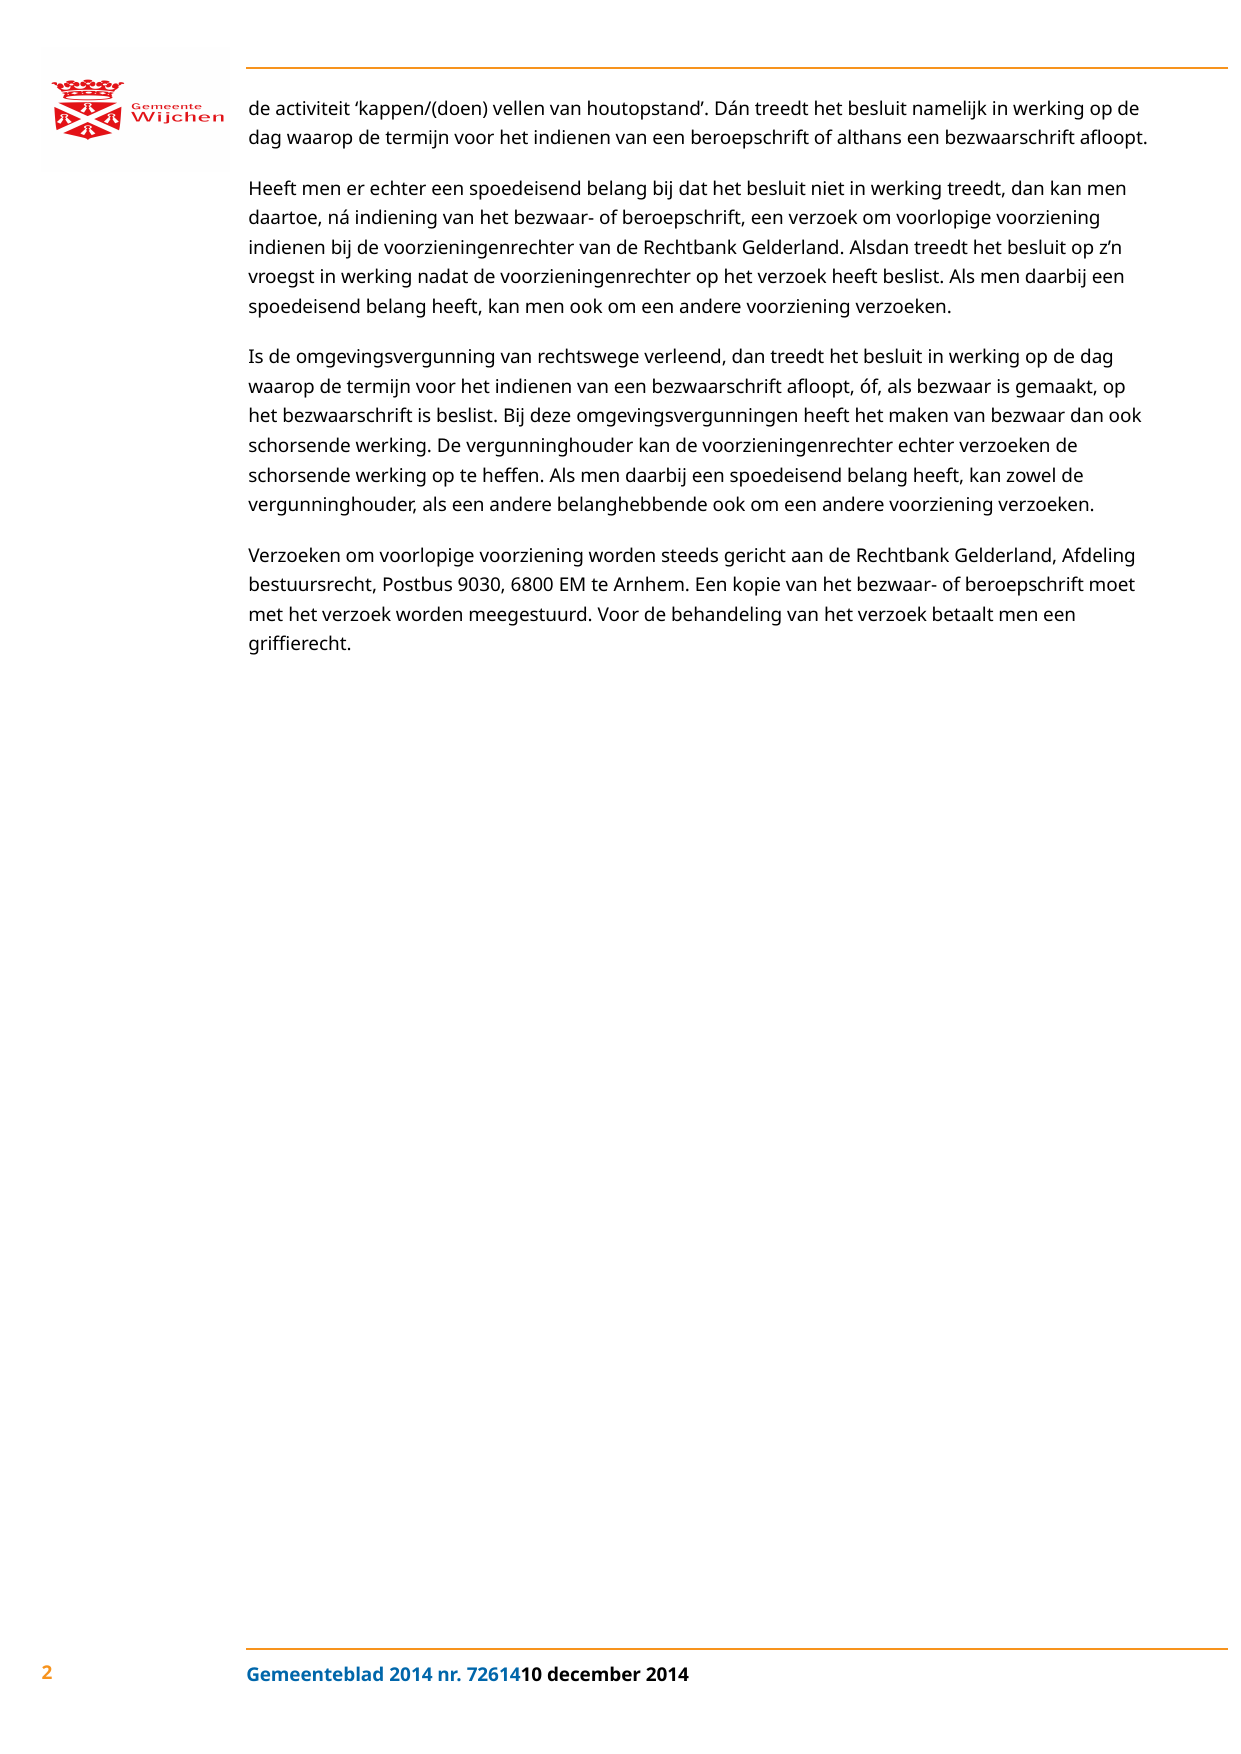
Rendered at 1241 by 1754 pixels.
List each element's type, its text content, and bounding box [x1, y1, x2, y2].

text de activiteit ‘kappen/(doen) vellen van houtopstand’. Dán treedt het besluit namelijk in werking op de dag waarop de termijn voor het indienen van een beroepschrift of althans een bezwaarschrift afloopt. [248, 95, 1152, 150]
picture [41, 47, 231, 172]
text Verzoeken om voorlopige voorziening worden steeds gericht aan de Rechtbank Gelderland, Afdeling bestuursrecht, Postbus 9030, 6800 EM te Arnhem. Een kopie van het bezwaar- of beroepschrift moet met het verzoek worden meegestuurd. Voor de behandeling van het verzoek betaalt men een griffierecht. [248, 542, 1152, 656]
text Heeft men er echter een spoedeisend belang bij dat het besluit niet in werking treedt, dan kan men daartoe, ná indiening van het bezwaar- of beroepschrift, een verzoek om voorlopige voorziening indienen bij de voorzieningenrechter van de Rechtbank Gelderland. Alsdan treedt het besluit op z’n vroegst in werking nadat de voorzieningenrechter op het verzoek heeft beslist. Als men daarbij een spoedeisend belang heeft, kan men ook om een andere voorziening verzoeken. [248, 175, 1152, 319]
text Is de omgevingsvergunning van rechtswege verleend, dan treedt het besluit in werking op de dag waarop de termijn voor het indienen van een bezwaarschrift afloopt, óf, als bezwaar is gemaakt, op het bezwaarschrift is beslist. Bij deze omgevingsvergunningen heeft het maken van bezwaar dan ook schorsende werking. De vergunninghouder kan de voorzieningenrechter echter verzoeken de schorsende werking op te heffen. Als men daarbij een spoedeisend belang heeft, kan zowel de vergunninghouder, als een andere belanghebbende ook om een andere voorziening verzoeken. [248, 343, 1152, 517]
